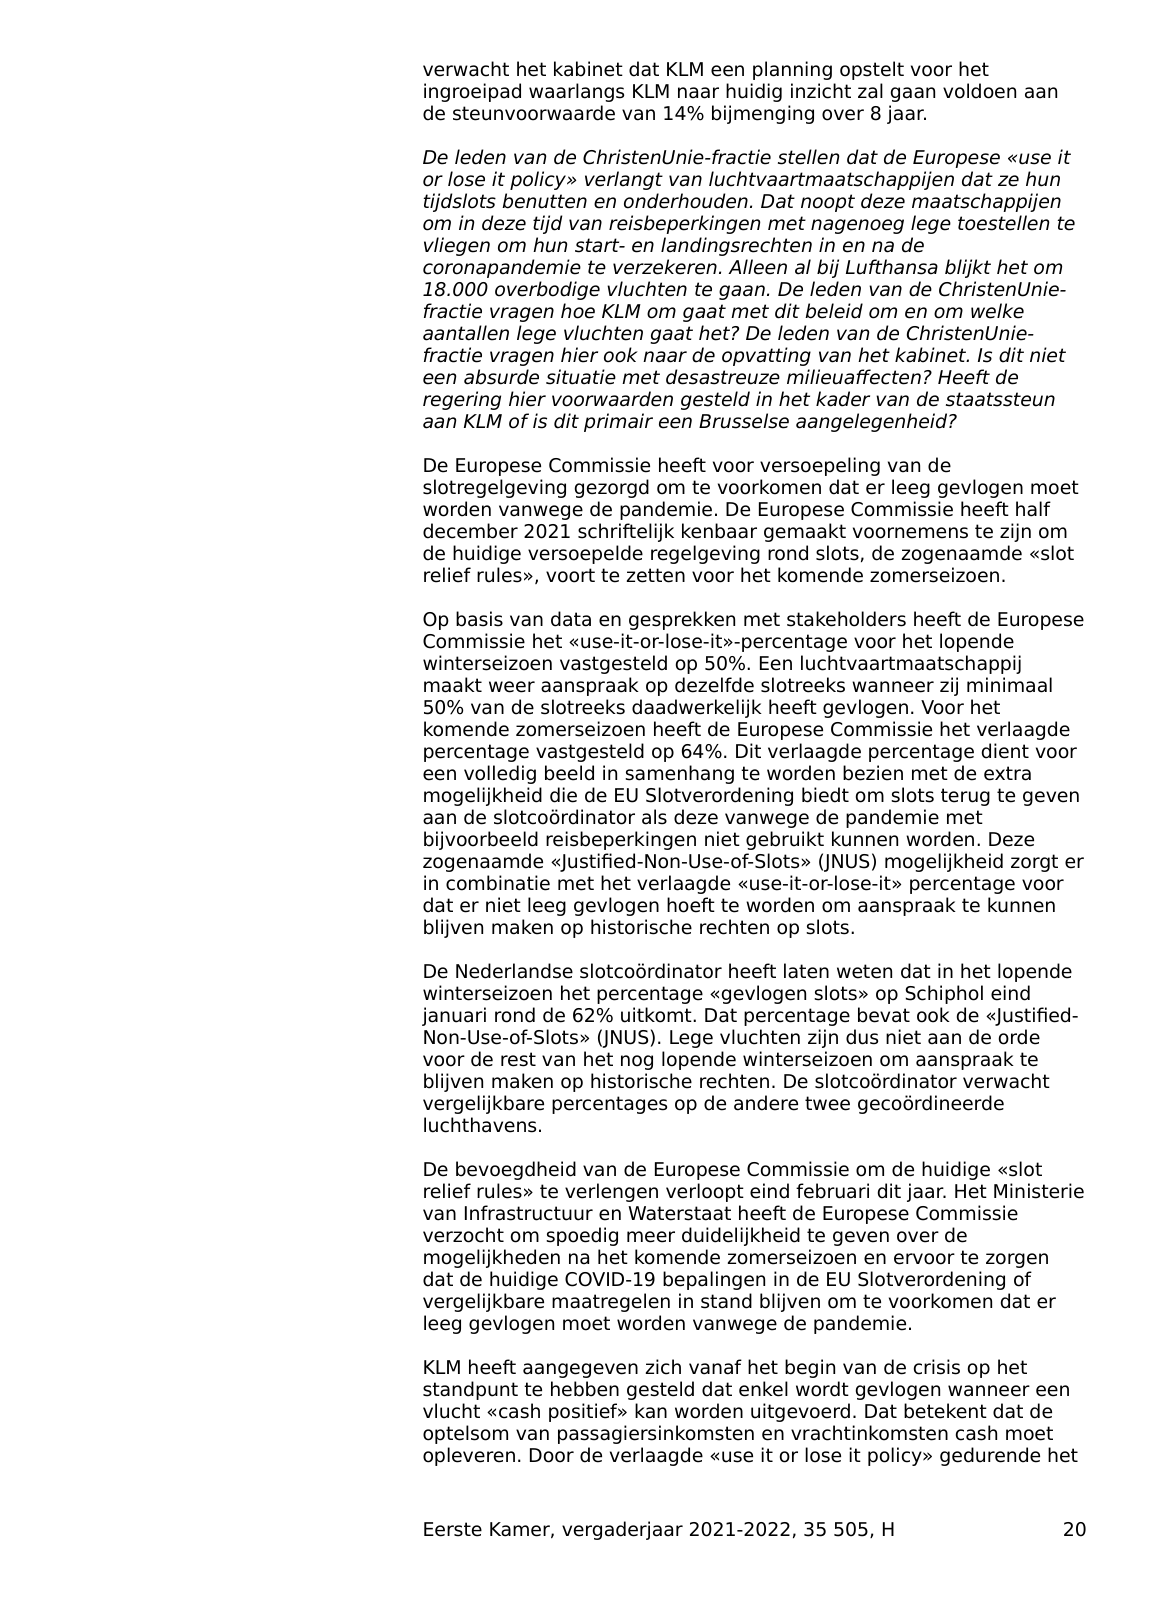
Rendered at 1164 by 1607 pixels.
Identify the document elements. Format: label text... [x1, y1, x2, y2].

text De leden van de ChristenUnie-fractie stellen dat de Europese «use it or lose it policy» verlangt van luchtvaartmaatschappijen dat ze hun tijdslots benutten en onderhouden. Dat noopt deze maatschappijen om in deze tijd van reisbeperkingen met nagenoeg lege toestellen te vliegen om hun start- en landingsrechten in en na de coronapandemie te verzekeren. Alleen al bij Lufthansa blijkt het om 18.000 overbodige vluchten te gaan. De leden van de ChristenUnie-fractie vragen hoe KLM om gaat met dit beleid om en om welke aantallen lege vluchten gaat het? De leden van de ChristenUnie-fractie vragen hier ook naar de opvatting van het kabinet. Is dit niet een absurde situatie met desastreuze milieuaffecten? Heeft de regering hier voorwaarden gesteld in het kader van de staatssteun aan KLM of is dit primair een Brusselse aangelegenheid? [422, 147, 1087, 433]
text verwacht het kabinet dat KLM een planning opstelt voor het ingroeipad waarlangs KLM naar huidig inzicht zal gaan voldoen aan de steunvoorwaarde van 14% bijmenging over 8 jaar. [422, 59, 1087, 125]
text De Nederlandse slotcoördinator heeft laten weten dat in het lopende winterseizoen het percentage «gevlogen slots» op Schiphol eind januari rond de 62% uitkomt. Dat percentage bevat ook de «Justified-Non-Use-of-Slots» (JNUS). Lege vluchten zijn dus niet aan de orde voor de rest van het nog lopende winterseizoen om aanspraak te blijven maken op historische rechten. De slotcoördinator verwacht vergelijkbare percentages op de andere twee gecoördineerde luchthavens. [422, 961, 1087, 1137]
text KLM heeft aangegeven zich vanaf het begin van de crisis op het standpunt te hebben gesteld dat enkel wordt gevlogen wanneer een vlucht «cash positief» kan worden uitgevoerd. Dat betekent dat de optelsom van passagiersinkomsten en vrachtinkomsten cash moet opleveren. Door de verlaagde «use it or lose it policy» gedurende het [422, 1357, 1087, 1467]
text Op basis van data en gesprekken met stakeholders heeft de Europese Commissie het «use-it-or-lose-it»-percentage voor het lopende winterseizoen vastgesteld op 50%. Een luchtvaartmaatschappij maakt weer aanspraak op dezelfde slotreeks wanneer zij minimaal 50% van de slotreeks daadwerkelijk heeft gevlogen. Voor het komende zomerseizoen heeft de Europese Commissie het verlaagde percentage vastgesteld op 64%. Dit verlaagde percentage dient voor een volledig beeld in samenhang te worden bezien met de extra mogelijkheid die de EU Slotverordening biedt om slots terug te geven aan de slotcoördinator als deze vanwege de pandemie met bijvoorbeeld reisbeperkingen niet gebruikt kunnen worden. Deze zogenaamde «Justified-Non-Use-of-Slots» (JNUS) mogelijkheid zorgt er in combinatie met het verlaagde «use-it-or-lose-it» percentage voor dat er niet leeg gevlogen hoeft te worden om aanspraak te kunnen blijven maken op historische rechten op slots. [422, 609, 1087, 939]
text De Europese Commissie heeft voor versoepeling van de slotregelgeving gezorgd om te voorkomen dat er leeg gevlogen moet worden vanwege de pandemie. De Europese Commissie heeft half december 2021 schriftelijk kenbaar gemaakt voornemens te zijn om de huidige versoepelde regelgeving rond slots, de zogenaamde «slot relief rules», voort te zetten voor het komende zomerseizoen. [422, 455, 1087, 587]
text De bevoegdheid van de Europese Commissie om de huidige «slot relief rules» te verlengen verloopt eind februari dit jaar. Het Ministerie van Infrastructuur en Waterstaat heeft de Europese Commissie verzocht om spoedig meer duidelijkheid te geven over de mogelijkheden na het komende zomerseizoen en ervoor te zorgen dat de huidige COVID-19 bepalingen in de EU Slotverordening of vergelijkbare maatregelen in stand blijven om te voorkomen dat er leeg gevlogen moet worden vanwege de pandemie. [422, 1159, 1087, 1335]
